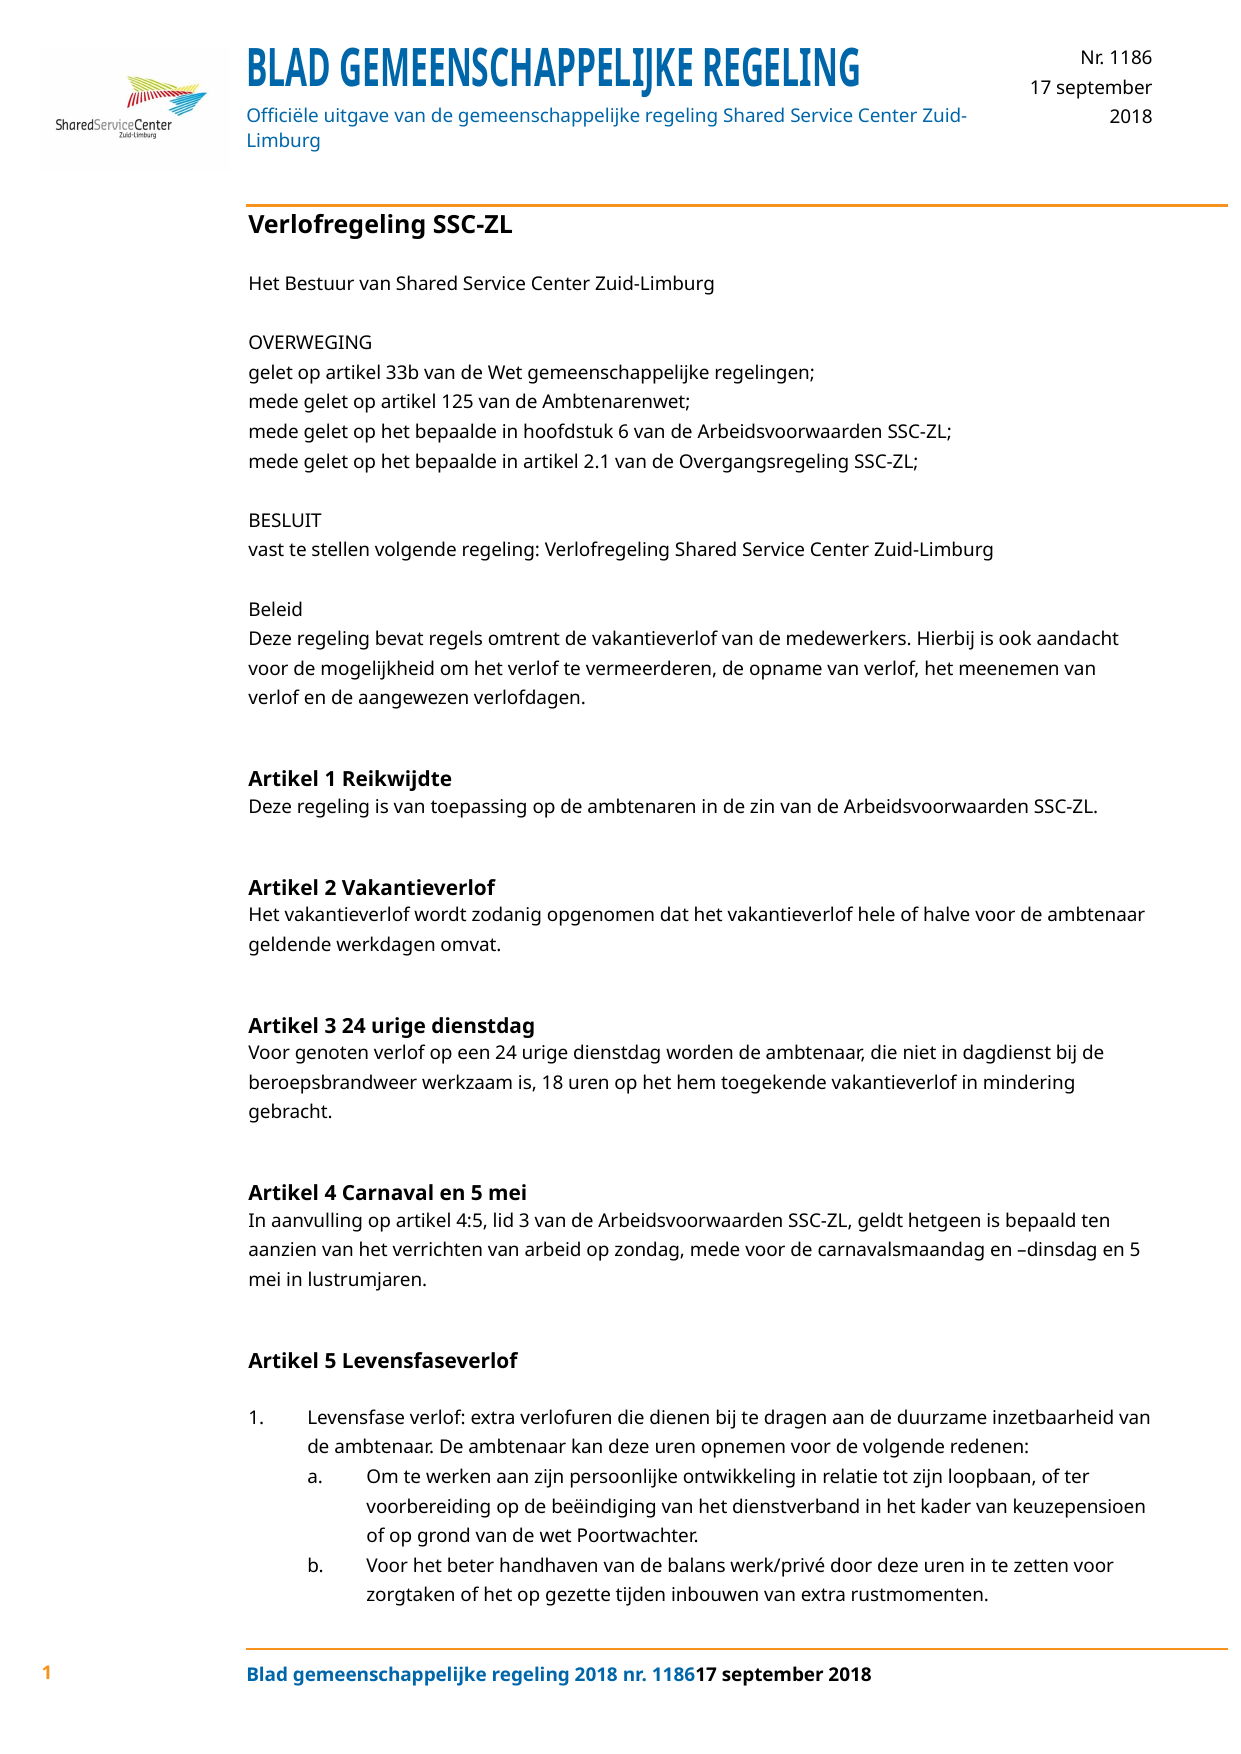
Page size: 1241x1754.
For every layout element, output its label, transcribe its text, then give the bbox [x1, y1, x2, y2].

text mede gelet op artikel 125 van de Ambtenarenwet; [248, 389, 1152, 414]
list Om te werken aan zijn persoonlijke ontwikkeling in relatie tot zijn loopbaan, of ter voorbereiding op de beëindiging van het dienstverband in het kader van keuzepensioen of op grond van de wet Poortwachter. [307, 1463, 1152, 1548]
text Beleid [248, 596, 1152, 621]
text mede gelet op het bepaalde in hoofdstuk 6 van de Arbeidsvoorwaarden SSC-ZL; [248, 418, 1152, 444]
text Artikel 1 Reikwijdte [248, 764, 1152, 793]
text Artikel 3 24 urige dienstdag [248, 1011, 1152, 1039]
text Deze regeling bevat regels omtrent de vakantieverlof van de medewerkers. Hierbij is ook aandacht voor de mogelijkheid om het verlof te vermeerderen, de opname van verlof, het meenemen van verlof en de aangewezen verlofdagen. [248, 625, 1152, 710]
list Levensfase verlof: extra verlofuren die dienen bij te dragen aan de duurzame inzetbaarheid van de ambtenaar. De ambtenaar kan deze uren opnemen voor de volgende redenen: [248, 1404, 1152, 1459]
text vast te stellen volgende regeling: Verlofregeling Shared Service Center Zuid-Limburg [248, 537, 1152, 562]
text Het Bestuur van Shared Service Center Zuid-Limburg [248, 270, 1152, 296]
text Artikel 2 Vakantieverlof [248, 873, 1152, 901]
text Het vakantieverlof wordt zodanig opgenomen dat het vakantieverlof hele of halve voor de ambtenaar geldende werkdagen omvat. [248, 901, 1152, 957]
text Voor genoten verlof op een 24 urige dienstdag worden de ambtenaar, die niet in dagdienst bij de beroepsbrandweer werkzaam is, 18 uren op het hem toegekende vakantieverlof in mindering gebracht. [248, 1039, 1152, 1124]
text BESLUIT [248, 507, 1152, 533]
text Artikel 4 Carnaval en 5 mei [248, 1178, 1152, 1207]
text gelet op artikel 33b van de Wet gemeenschappelijke regelingen; [248, 359, 1152, 385]
picture [41, 47, 231, 172]
text Artikel 5 Levensfaseverlof [248, 1346, 1152, 1374]
list Voor het beter handhaven van de balans werk/privé door deze uren in te zetten voor zorgtaken of het op gezette tijden inbouwen van extra rustmomenten. [307, 1552, 1152, 1607]
text OVERWEGING [248, 329, 1152, 355]
text mede gelet op het bepaalde in artikel 2.1 van de Overgangsregeling SSC-ZL; [248, 448, 1152, 473]
text Verlofregeling SSC-ZL [248, 207, 1152, 241]
text Deze regeling is van toepassing op de ambtenaren in de zin van de Arbeidsvoorwaarden SSC-ZL. [248, 793, 1152, 819]
text In aanvulling op artikel 4:5, lid 3 van de Arbeidsvoorwaarden SSC-ZL, geldt hetgeen is bepaald ten aanzien van het verrichten van arbeid op zondag, mede voor de carnavalsmaandag en –dinsdag en 5 mei in lustrumjaren. [248, 1207, 1152, 1292]
